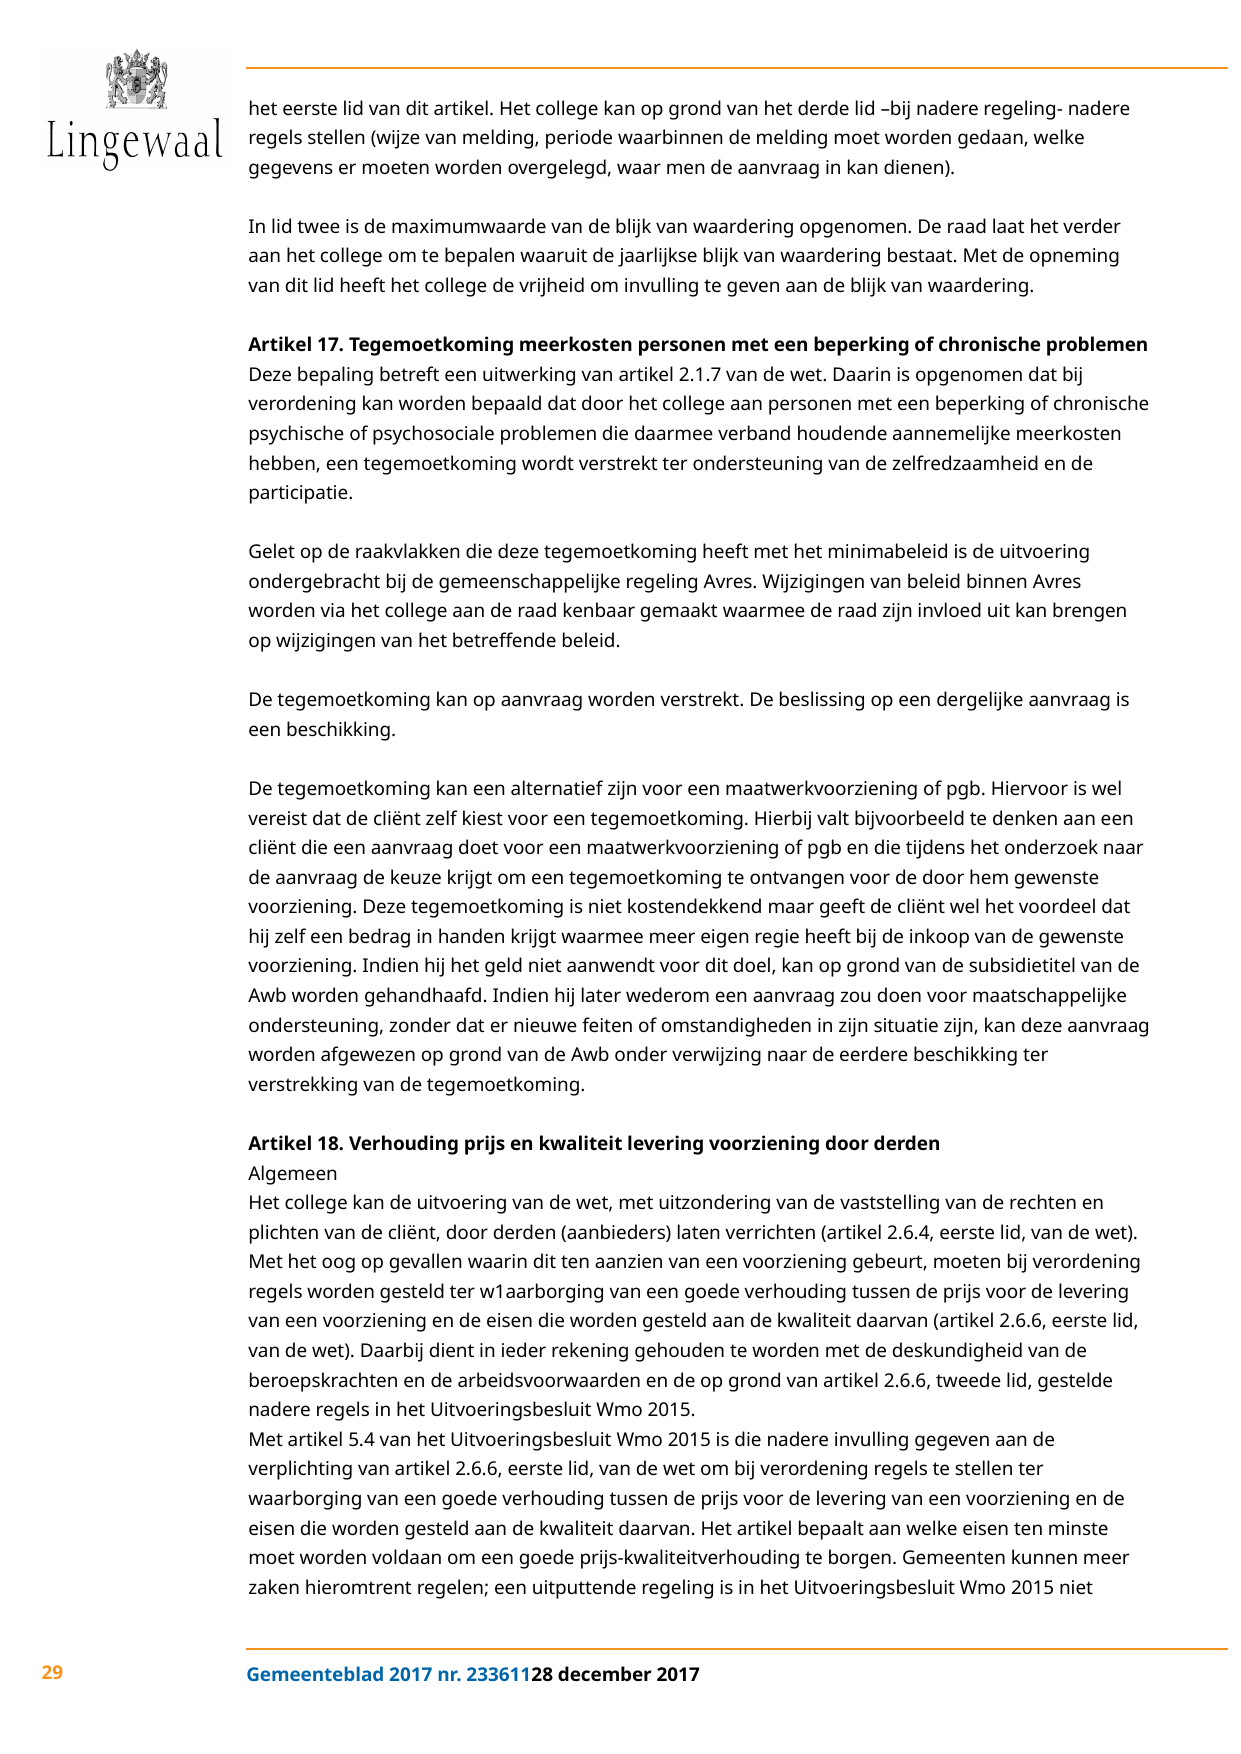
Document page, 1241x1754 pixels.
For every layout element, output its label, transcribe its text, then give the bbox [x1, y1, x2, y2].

text Algemeen [248, 1160, 1152, 1186]
text Gelet op de raakvlakken die deze tegemoetkoming heeft met het minimabeleid is de uitvoering ondergebracht bij de gemeenschappelijke regeling Avres. Wijzigingen van beleid binnen Avres worden via het college aan de raad kenbaar gemaakt waarmee de raad zijn invloed uit kan brengen op wijzigingen van het betreffende beleid. [248, 538, 1152, 653]
text Met artikel 5.4 van het Uitvoeringsbesluit Wmo 2015 is die nadere invulling gegeven aan de verplichting van artikel 2.6.6, eerste lid, van de wet om bij verordening regels te stellen ter waarborging van een goede verhouding tussen de prijs voor de levering van een voorziening en de eisen die worden gesteld aan de kwaliteit daarvan. Het artikel bepaalt aan welke eisen ten minste moet worden voldaan om een goede prijs-kwaliteitverhouding te borgen. Gemeenten kunnen meer zaken hieromtrent regelen; een uitputtende regeling is in het Uitvoeringsbesluit Wmo 2015 niet [248, 1426, 1152, 1600]
text Deze bepaling betreft een uitwerking van artikel 2.1.7 van de wet. Daarin is opgenomen dat bij verordening kan worden bepaald dat door het college aan personen met een beperking of chronische psychische of psychosociale problemen die daarmee verband houdende aannemelijke meerkosten hebben, een tegemoetkoming wordt verstrekt ter ondersteuning van de zelfredzaamheid en de participatie. [248, 361, 1152, 505]
text Artikel 18. Verhouding prijs en kwaliteit levering voorziening door derden [248, 1130, 1152, 1156]
text Artikel 17. Tegemoetkoming meerkosten personen met een beperking of chronische problemen [248, 331, 1152, 357]
text Het college kan de uitvoering van de wet, met uitzondering van de vaststelling van de rechten en plichten van de cliënt, door derden (aanbieders) laten verrichten (artikel 2.6.4, eerste lid, van de wet). Met het oog op gevallen waarin dit ten aanzien van een voorziening gebeurt, moeten bij verordening regels worden gesteld ter w1aarborging van een goede verhouding tussen de prijs voor de levering van een voorziening en de eisen die worden gesteld aan de kwaliteit daarvan (artikel 2.6.6, eerste lid, van de wet). Daarbij dient in ieder rekening gehouden te worden met de deskundigheid van de beroepskrachten en de arbeidsvoorwaarden en de op grond van artikel 2.6.6, tweede lid, gestelde nadere regels in het Uitvoeringsbesluit Wmo 2015. [248, 1189, 1152, 1422]
text De tegemoetkoming kan op aanvraag worden verstrekt. De beslissing op een dergelijke aanvraag is een beschikking. [248, 686, 1152, 742]
text De tegemoetkoming kan een alternatief zijn voor een maatwerkvoorziening of pgb. Hiervoor is wel vereist dat de cliënt zelf kiest voor een tegemoetkoming. Hierbij valt bijvoorbeeld te denken aan een cliënt die een aanvraag doet voor een maatwerkvoorziening of pgb en die tijdens het onderzoek naar de aanvraag de keuze krijgt om een tegemoetkoming te ontvangen voor de door hem gewenste voorziening. Deze tegemoetkoming is niet kostendekkend maar geeft de cliënt wel het voordeel dat hij zelf een bedrag in handen krijgt waarmee meer eigen regie heeft bij de inkoop van de gewenste voorziening. Indien hij het geld niet aanwendt voor dit doel, kan op grond van de subsidietitel van de Awb worden gehandhaafd. Indien hij later wederom een aanvraag zou doen voor maatschappelijke ondersteuning, zonder dat er nieuwe feiten of omstandigheden in zijn situatie zijn, kan deze aanvraag worden afgewezen op grond van de Awb onder verwijzing naar de eerdere beschikking ter verstrekking van de tegemoetkoming. [248, 775, 1152, 1097]
text het eerste lid van dit artikel. Het college kan op grond van het derde lid –bij nadere regeling- nadere regels stellen (wijze van melding, periode waarbinnen de melding moet worden gedaan, welke gegevens er moeten worden overgelegd, waar men de aanvraag in kan dienen). [248, 95, 1152, 180]
picture [41, 47, 231, 172]
text In lid twee is de maximumwaarde van de blijk van waardering opgenomen. De raad laat het verder aan het college om te bepalen waaruit de jaarlijkse blijk van waardering bestaat. Met de opneming van dit lid heeft het college de vrijheid om invulling te geven aan de blijk van waardering. [248, 213, 1152, 298]
